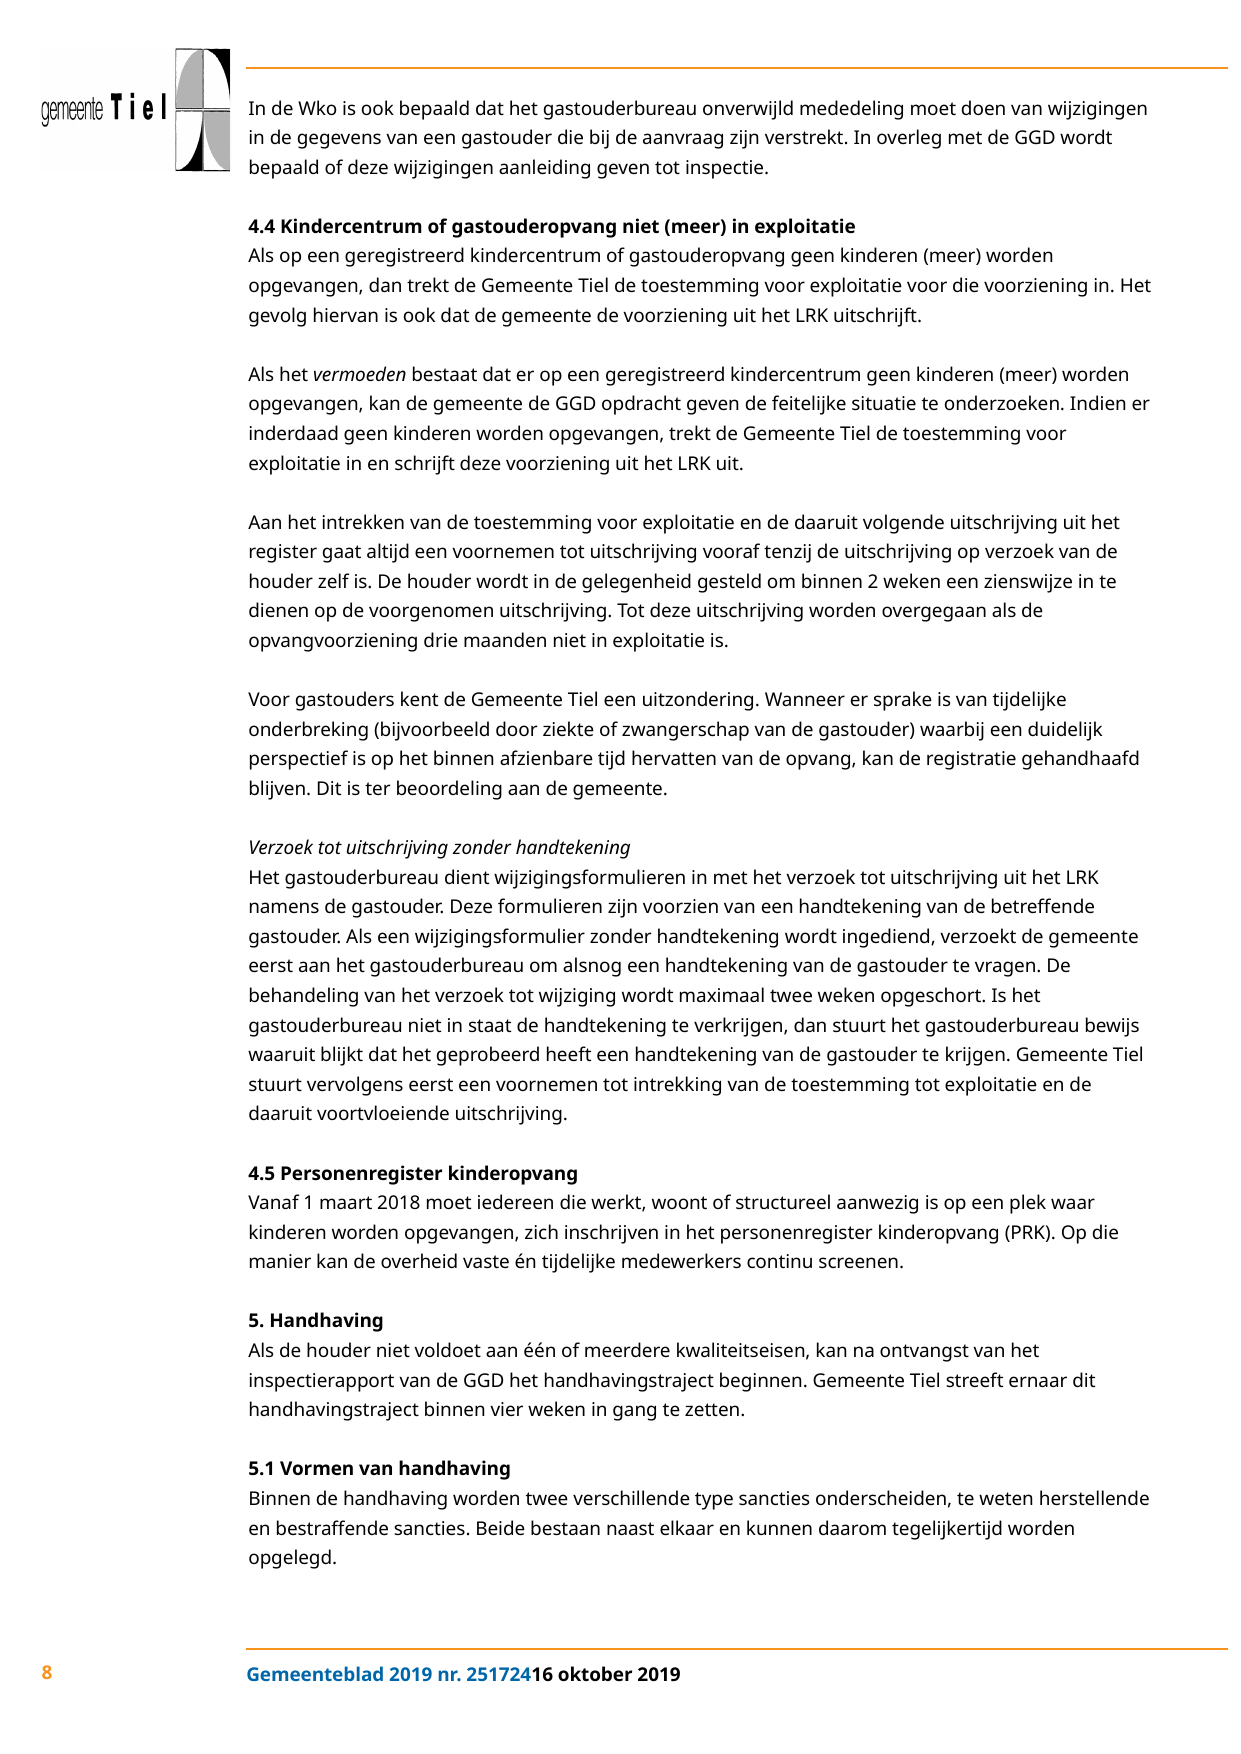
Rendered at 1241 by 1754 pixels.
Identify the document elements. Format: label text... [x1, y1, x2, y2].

text Als de houder niet voldoet aan één of meerdere kwaliteitseisen, kan na ontvangst van het inspectierapport van de GGD het handhavingstraject beginnen. Gemeente Tiel streeft ernaar dit handhavingstraject binnen vier weken in gang te zetten. [248, 1337, 1152, 1422]
text 4.4 Kindercentrum of gastouderopvang niet (meer) in exploitatie [248, 213, 1152, 239]
text 5. Handhaving [248, 1308, 1152, 1333]
text 5.1 Vormen van handhaving [248, 1456, 1152, 1481]
text Aan het intrekken van de toestemming voor exploitatie en de daaruit volgende uitschrijving uit het register gaat altijd een voornemen tot uitschrijving vooraf tenzij de uitschrijving op verzoek van de houder zelf is. De houder wordt in de gelegenheid gesteld om binnen 2 weken een zienswijze in te dienen op de voorgenomen uitschrijving. Tot deze uitschrijving worden overgegaan als de opvangvoorziening drie maanden niet in exploitatie is. [248, 509, 1152, 653]
text Vanaf 1 maart 2018 moet iedereen die werkt, woont of structureel aanwezig is op een plek waar kinderen worden opgevangen, zich inschrijven in het personenregister kinderopvang (PRK). Op die manier kan de overheid vaste én tijdelijke medewerkers continu screenen. [248, 1189, 1152, 1274]
text 4.5 Personenregister kinderopvang [248, 1160, 1152, 1186]
text Het gastouderbureau dient wijzigingsformulieren in met het verzoek tot uitschrijving uit het LRK namens de gastouder. Deze formulieren zijn voorzien van een handtekening van de betreffende gastouder. Als een wijzigingsformulier zonder handtekening wordt ingediend, verzoekt de gemeente eerst aan het gastouderbureau om alsnog een handtekening van de gastouder te vragen. De behandeling van het verzoek tot wijziging wordt maximaal twee weken opgeschort. Is het gastouderbureau niet in staat de handtekening te verkrijgen, dan stuurt het gastouderbureau bewijs waaruit blijkt dat het geprobeerd heeft een handtekening van de gastouder te krijgen. Gemeente Tiel stuurt vervolgens eerst een voornemen tot intrekking van de toestemming tot exploitatie en de daaruit voortvloeiende uitschrijving. [248, 864, 1152, 1126]
picture [41, 47, 231, 172]
text In de Wko is ook bepaald dat het gastouderbureau onverwijld mededeling moet doen van wijzigingen in de gegevens van een gastouder die bij de aanvraag zijn verstrekt. In overleg met de GGD wordt bepaald of deze wijzigingen aanleiding geven tot inspectie. [248, 95, 1152, 180]
text Voor gastouders kent de Gemeente Tiel een uitzondering. Wanneer er sprake is van tijdelijke onderbreking (bijvoorbeeld door ziekte of zwangerschap van de gastouder) waarbij een duidelijk perspectief is op het binnen afzienbare tijd hervatten van de opvang, kan de registratie gehandhaafd blijven. Dit is ter beoordeling aan de gemeente. [248, 686, 1152, 801]
text Verzoek tot uitschrijving zonder handtekening [248, 834, 1152, 860]
text Als het vermoeden bestaat dat er op een geregistreerd kindercentrum geen kinderen (meer) worden opgevangen, kan de gemeente de GGD opdracht geven de feitelijke situatie te onderzoeken. Indien er inderdaad geen kinderen worden opgevangen, trekt de Gemeente Tiel de toestemming voor exploitatie in en schrijft deze voorziening uit het LRK uit. [248, 361, 1152, 476]
text Als op een geregistreerd kindercentrum of gastouderopvang geen kinderen (meer) worden opgevangen, dan trekt de Gemeente Tiel de toestemming voor exploitatie voor die voorziening in. Het gevolg hiervan is ook dat de gemeente de voorziening uit het LRK uitschrijft. [248, 243, 1152, 328]
text Binnen de handhaving worden twee verschillende type sancties onderscheiden, te weten herstellende en bestraffende sancties. Beide bestaan naast elkaar en kunnen daarom tegelijkertijd worden opgelegd. [248, 1485, 1152, 1570]
